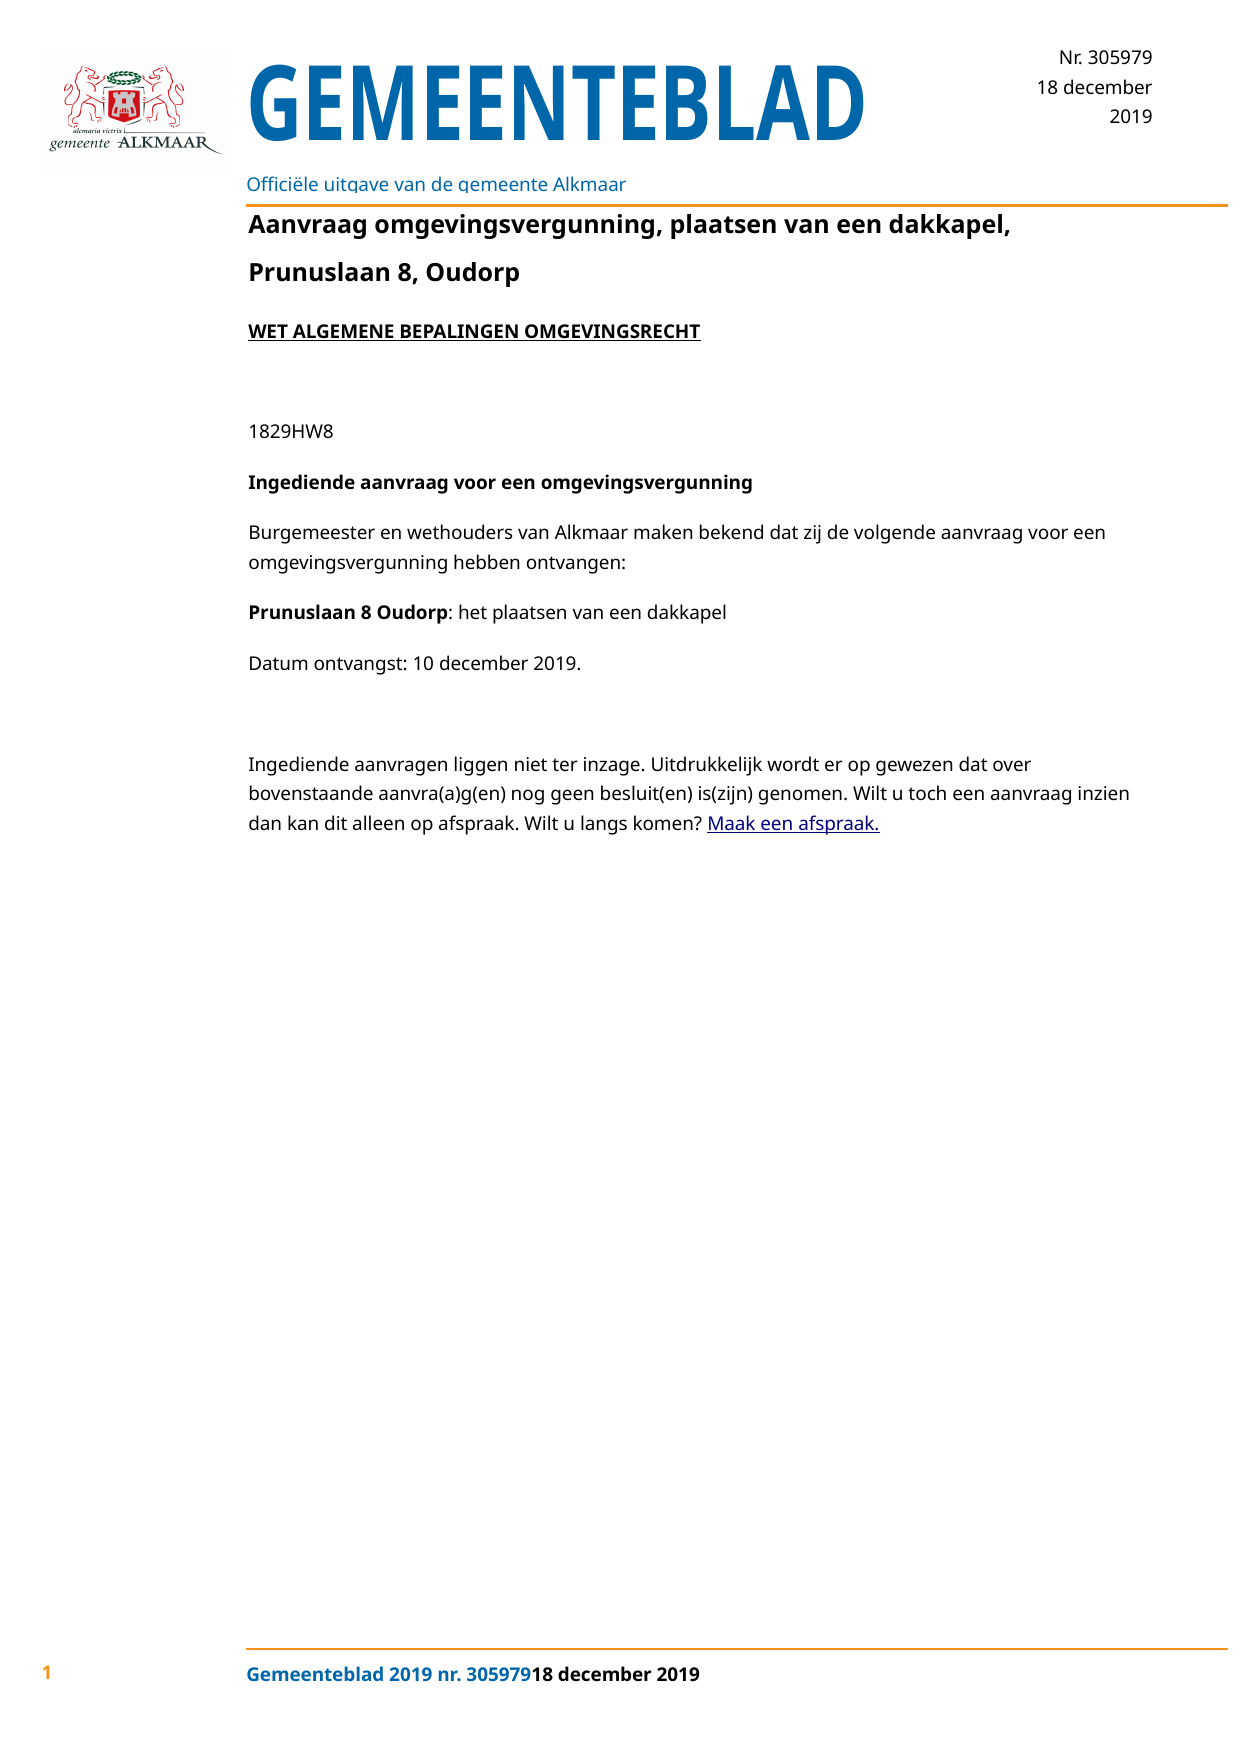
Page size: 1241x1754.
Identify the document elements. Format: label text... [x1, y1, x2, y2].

text Datum ontvangst: 10 december 2019. [248, 650, 1152, 676]
text WET ALGEMENE BEPALINGEN OMGEVINGSRECHT [248, 318, 1152, 344]
text Burgemeester en wethouders van Alkmaar maken bekend dat zij de volgende aanvraag voor een omgevingsvergunning hebben ontvangen: [248, 519, 1152, 575]
picture [41, 47, 231, 172]
text Aanvraag omgevingsvergunning, plaatsen van een dakkapel, Prunuslaan 8, Oudorp [248, 207, 1152, 288]
text Ingediende aanvragen liggen niet ter inzage. Uitdrukkelijk wordt er op gewezen dat over bovenstaande aanvra(a)g(en) nog geen besluit(en) is(zijn) genomen. Wilt u toch een aanvraag inzien dan kan dit alleen op afspraak. Wilt u langs komen? Maak een afspraak. [248, 751, 1152, 836]
text Prunuslaan 8 Oudorp: het plaatsen van een dakkapel [248, 599, 1152, 625]
text 1829HW8 [248, 419, 1152, 444]
text Ingediende aanvraag voor een omgevingsvergunning [248, 469, 1152, 495]
